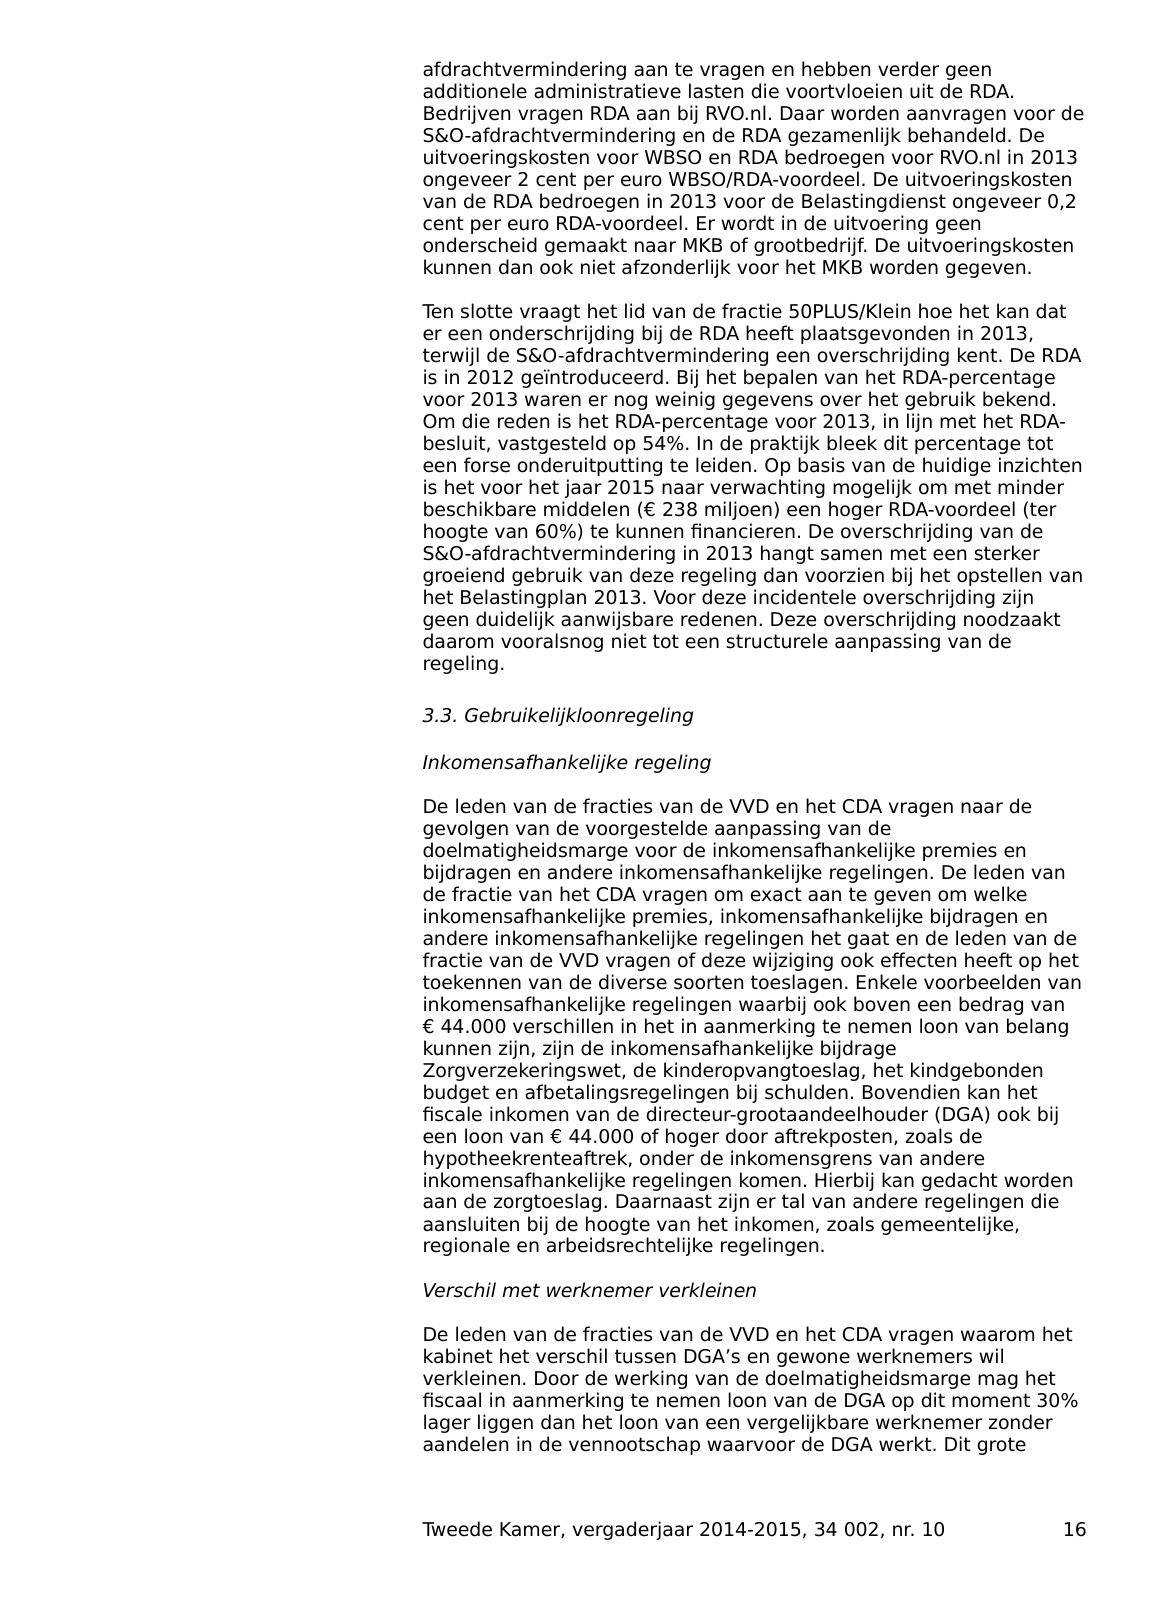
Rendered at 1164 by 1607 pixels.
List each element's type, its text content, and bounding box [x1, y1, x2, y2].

text Ten slotte vraagt het lid van de fractie 50PLUS/Klein hoe het kan dat er een onderschrijding bij de RDA heeft plaatsgevonden in 2013, terwijl de S&O-afdrachtvermindering een overschrijding kent. De RDA is in 2012 geïntroduceerd. Bij het bepalen van het RDA-percentage voor 2013 waren er nog weinig gegevens over het gebruik bekend. Om die reden is het RDA-percentage voor 2013, in lijn met het RDA-besluit, vastgesteld op 54%. In de praktijk bleek dit percentage tot een forse onderuitputting te leiden. Op basis van de huidige inzichten is het voor het jaar 2015 naar verwachting mogelijk om met minder beschikbare middelen (€ 238 miljoen) een hoger RDA-voordeel (ter hoogte van 60%) te kunnen financieren. De overschrijding van de S&O-afdrachtvermindering in 2013 hangt samen met een sterker groeiend gebruik van deze regeling dan voorzien bij het opstellen van het Belastingplan 2013. Voor deze incidentele overschrijding zijn geen duidelijk aanwijsbare redenen. Deze overschrijding noodzaakt daarom vooralsnog niet tot een structurele aanpassing van de regeling. [422, 301, 1087, 675]
subtitle Verschil met werknemer verkleinen [422, 1279, 1087, 1302]
subtitle Inkomensafhankelijke regeling [422, 752, 1087, 774]
text De leden van de fracties van de VVD en het CDA vragen waarom het kabinet het verschil tussen DGA’s en gewone werknemers wil verkleinen. Door de werking van de doelmatigheidsmarge mag het fiscaal in aanmerking te nemen loon van de DGA op dit moment 30% lager liggen dan het loon van een vergelijkbare werknemer zonder aandelen in de vennootschap waarvoor de DGA werkt. Dit grote [422, 1324, 1087, 1456]
subtitle 3.3. Gebruikelijkloonregeling [422, 705, 1087, 727]
text afdrachtvermindering aan te vragen en hebben verder geen additionele administratieve lasten die voortvloeien uit de RDA. Bedrijven vragen RDA aan bij RVO.nl. Daar worden aanvragen voor de S&O-afdrachtvermindering en de RDA gezamenlijk behandeld. De uitvoeringskosten voor WBSO en RDA bedroegen voor RVO.nl in 2013 ongeveer 2 cent per euro WBSO/RDA-voordeel. De uitvoeringskosten van de RDA bedroegen in 2013 voor de Belastingdienst ongeveer 0,2 cent per euro RDA-voordeel. Er wordt in de uitvoering geen onderscheid gemaakt naar MKB of grootbedrijf. De uitvoeringskosten kunnen dan ook niet afzonderlijk voor het MKB worden gegeven. [422, 59, 1087, 279]
text De leden van de fracties van de VVD en het CDA vragen naar de gevolgen van de voorgestelde aanpassing van de doelmatigheidsmarge voor de inkomensafhankelijke premies en bijdragen en andere inkomensafhankelijke regelingen. De leden van de fractie van het CDA vragen om exact aan te geven om welke inkomensafhankelijke premies, inkomensafhankelijke bijdragen en andere inkomensafhankelijke regelingen het gaat en de leden van de fractie van de VVD vragen of deze wijziging ook effecten heeft op het toekennen van de diverse soorten toeslagen. Enkele voorbeelden van inkomensafhankelijke regelingen waarbij ook boven een bedrag van € 44.000 verschillen in het in aanmerking te nemen loon van belang kunnen zijn, zijn de inkomensafhankelijke bijdrage Zorgverzekeringswet, de kinderopvangtoeslag, het kindgebonden budget en afbetalingsregelingen bij schulden. Bovendien kan het fiscale inkomen van de directeur-grootaandeelhouder (DGA) ook bij een loon van € 44.000 of hoger door aftrekposten, zoals de hypotheekrenteaftrek, onder de inkomensgrens van andere inkomensafhankelijke regelingen komen. Hierbij kan gedacht worden aan de zorgtoeslag. Daarnaast zijn er tal van andere regelingen die aansluiten bij de hoogte van het inkomen, zoals gemeentelijke, regionale en arbeidsrechtelijke regelingen. [422, 796, 1087, 1257]
